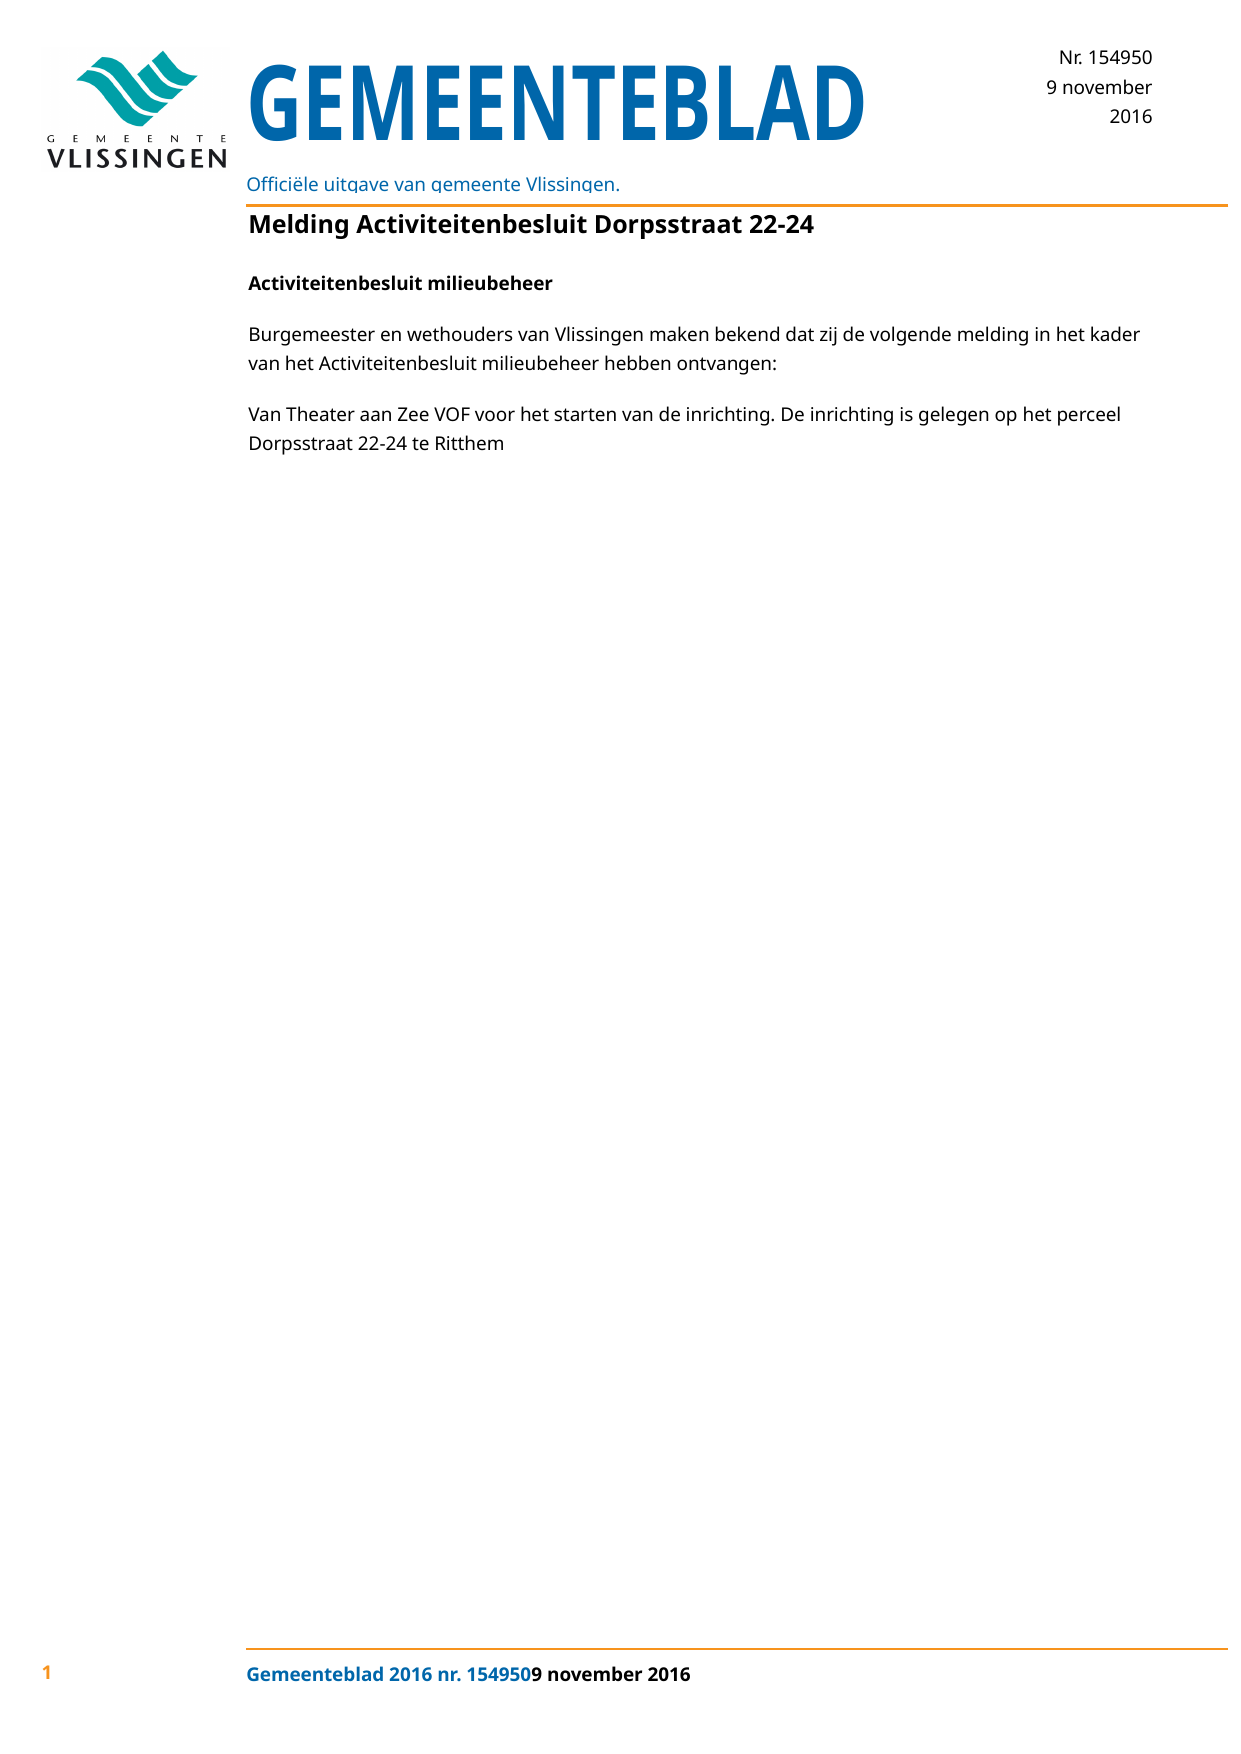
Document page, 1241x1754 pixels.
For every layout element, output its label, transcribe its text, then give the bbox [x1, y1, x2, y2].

picture [41, 47, 231, 172]
text Burgemeester en wethouders van Vlissingen maken bekend dat zij de volgende melding in het kader van het Activiteitenbesluit milieubeheer hebben ontvangen: [248, 321, 1152, 376]
text Melding Activiteitenbesluit Dorpsstraat 22-24 [248, 207, 1152, 241]
text Van Theater aan Zee VOF voor het starten van de inrichting. De inrichting is gelegen op het perceel Dorpsstraat 22-24 te Ritthem [248, 401, 1152, 456]
text Activiteitenbesluit milieubeheer [248, 270, 1152, 296]
